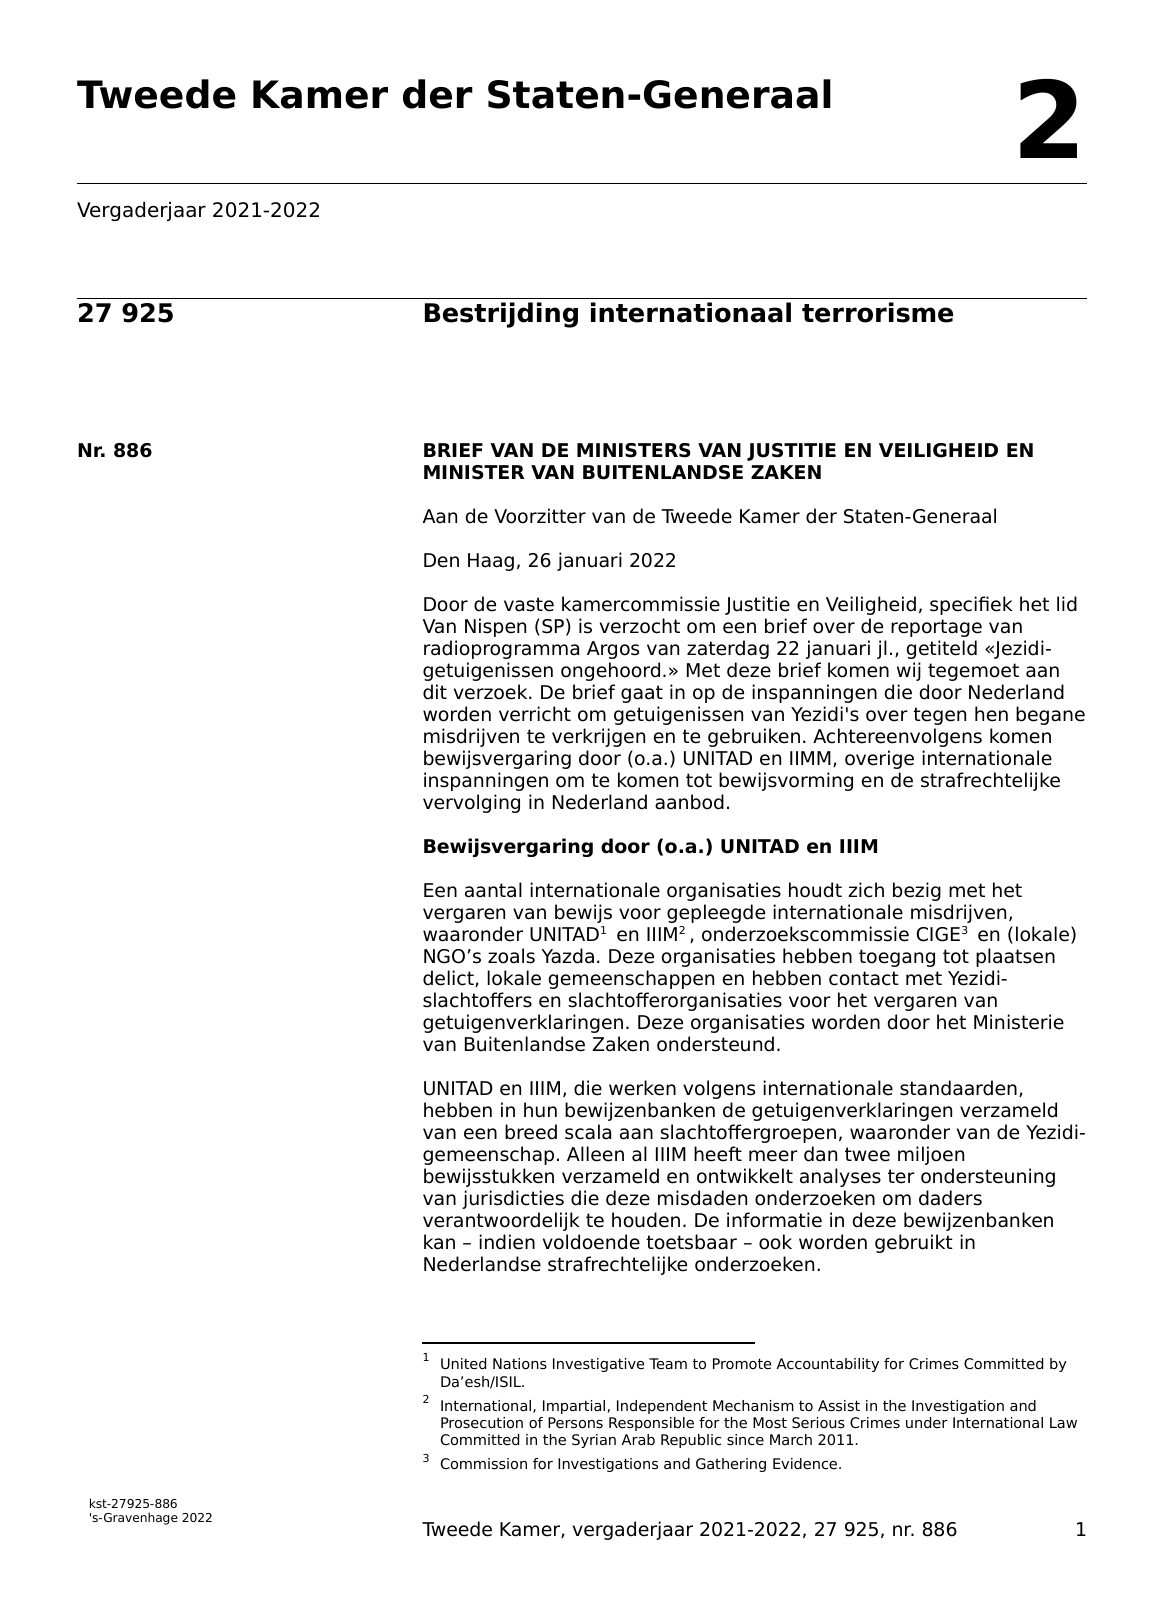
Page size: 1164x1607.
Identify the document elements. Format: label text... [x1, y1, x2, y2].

text 's-Gravenhage 2022 [88, 1511, 323, 1525]
table_cell Vergaderjaar 2021-2022 [77, 184, 1087, 298]
text United Nations Investigative Team to Promote Accountability for Crimes Committed by Da’esh/ISIL. [422, 1352, 1087, 1391]
table_header 2 [886, 59, 1087, 183]
subtitle 27 925 Bestrijding internationaal terrorisme [77, 299, 1087, 329]
table_header Tweede Kamer der Staten-Generaal [77, 59, 886, 183]
subtitle Bewijsvergaring door (o.a.) UNITAD en IIIM [422, 836, 1087, 858]
text kst-27925-886 [88, 1497, 323, 1511]
text UNITAD en IIIM, die werken volgens internationale standaarden, hebben in hun bewijzenbanken de getuigenverklaringen verzameld van een breed scala aan slachtoffergroepen, waaronder van de Yezidi-gemeenschap. Alleen al IIIM heeft meer dan twee miljoen bewijsstukken verzameld en ontwikkelt analyses ter ondersteuning van jurisdicties die deze misdaden onderzoeken om daders verantwoordelijk te houden. De informatie in deze bewijzenbanken kan – indien voldoende toetsbaar – ook worden gebruikt in Nederlandse strafrechtelijke onderzoeken. [422, 1078, 1087, 1276]
text Aan de Voorzitter van de Tweede Kamer der Staten-Generaal [422, 506, 1087, 528]
text International, Impartial, Independent Mechanism to Assist in the Investigation and Prosecution of Persons Responsible for the Most Serious Crimes under International Law Committed in the Syrian Arab Republic since March 2011. [422, 1393, 1087, 1449]
text Den Haag, 26 januari 2022 [422, 550, 1087, 572]
text Door de vaste kamercommissie Justitie en Veiligheid, specifiek het lid Van Nispen (SP) is verzocht om een brief over de reportage van radioprogramma Argos van zaterdag 22 januari jl., getiteld «Jezidi-getuigenissen ongehoord.» Met deze brief komen wij tegemoet aan dit verzoek. De brief gaat in op de inspanningen die door Nederland worden verricht om getuigenissen van Yezidi's over tegen hen begane misdrijven te verkrijgen en te gebruiken. Achtereenvolgens komen bewijsvergaring door (o.a.) UNITAD en IIMM, overige internationale inspanningen om te komen tot bewijsvorming en de strafrechtelijke vervolging in Nederland aanbod. [422, 594, 1087, 814]
text Een aantal internationale organisaties houdt zich bezig met het vergaren van bewijs voor gepleegde internationale misdrijven, waaronder UNITAD en IIIM, onderzoekscommissie CIGE en (lokale) NGO’s zoals Yazda. Deze organisaties hebben toegang tot plaatsen delict, lokale gemeenschappen en hebben contact met Yezidi-slachtoffers en slachtofferorganisaties voor het vergaren van getuigenverklaringen. Deze organisaties worden door het Ministerie van Buitenlandse Zaken ondersteund. [422, 880, 1087, 1056]
text Commission for Investigations and Gathering Evidence. [422, 1452, 1087, 1474]
subtitle Nr. 886 BRIEF VAN DE MINISTERS VAN JUSTITIE EN VEILIGHEID EN MINISTER VAN BUITENLANDSE ZAKEN [77, 440, 1087, 484]
